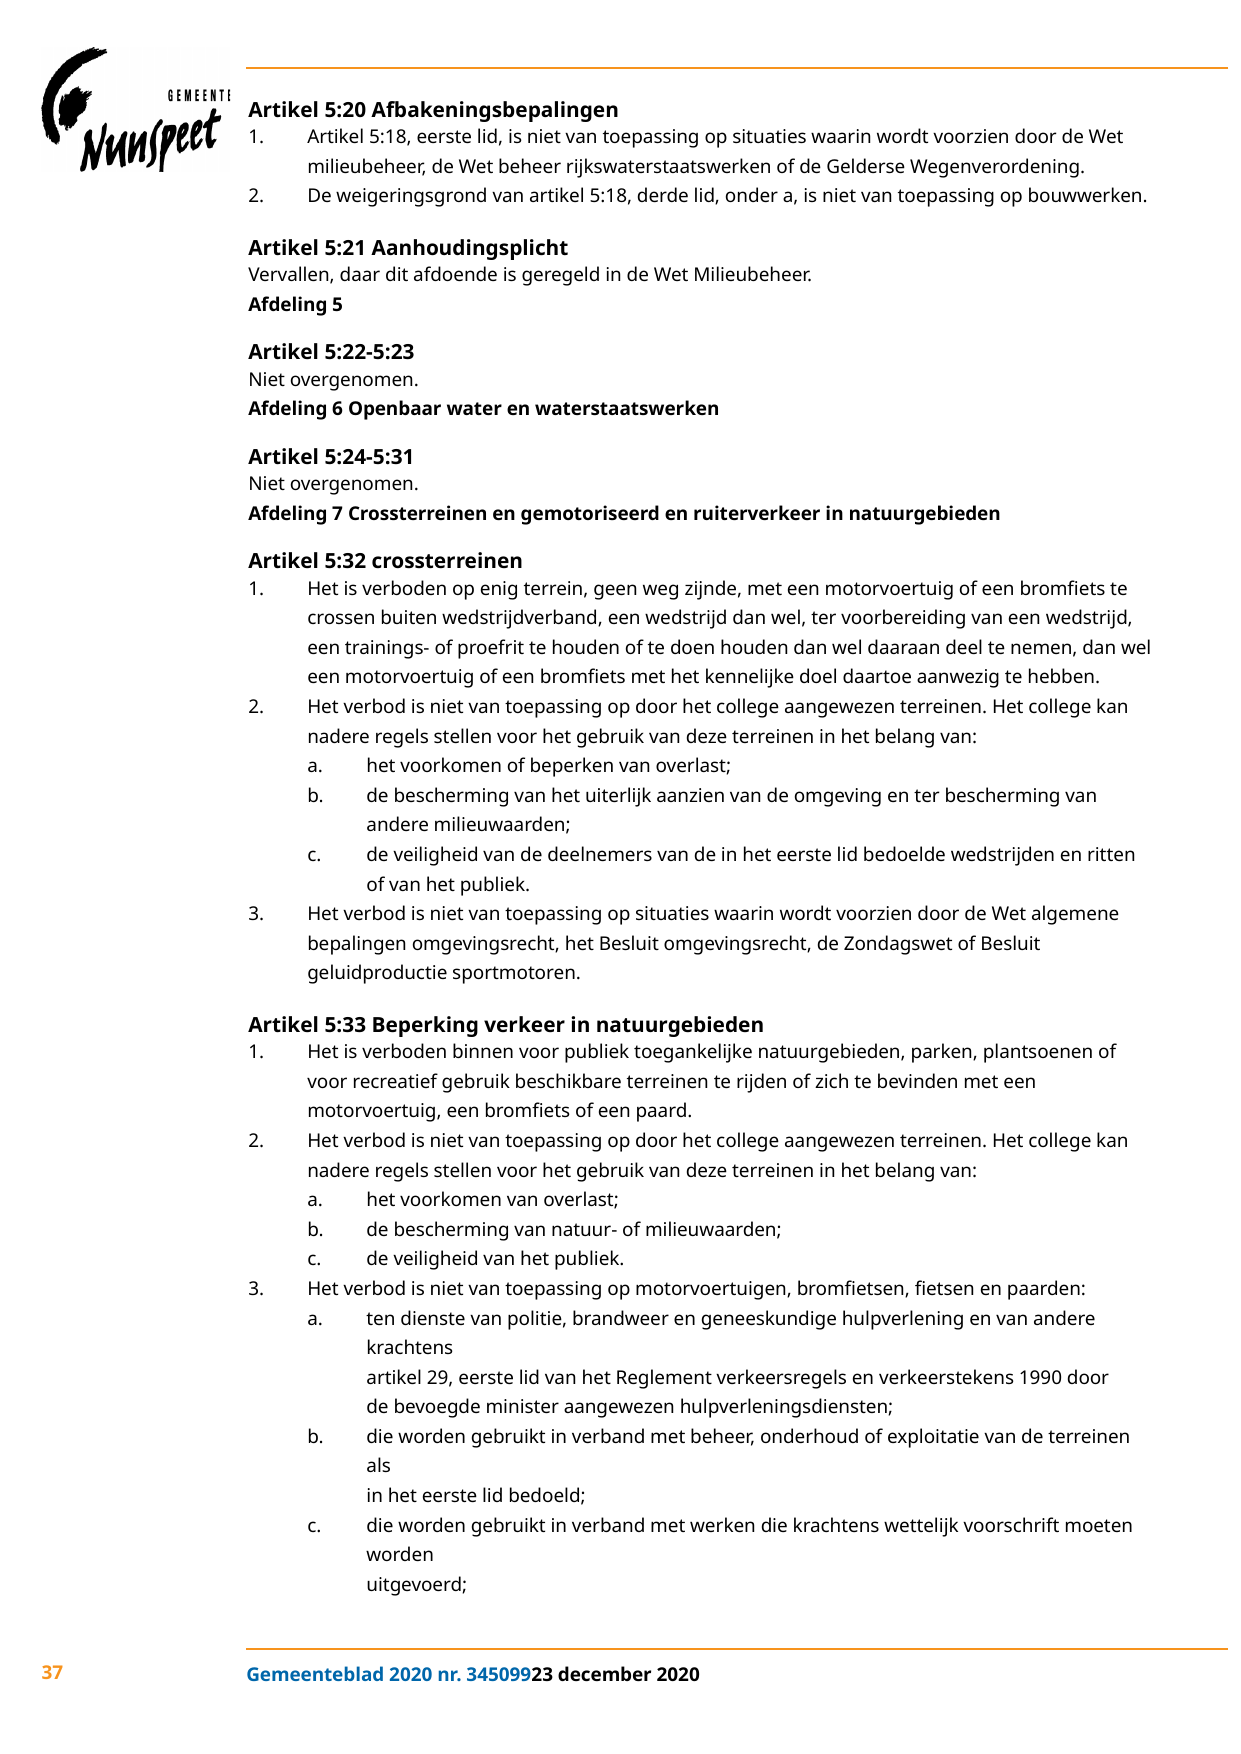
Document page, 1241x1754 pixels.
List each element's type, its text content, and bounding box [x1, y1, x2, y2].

text Artikel 5:33 Beperking verkeer in natuurgebieden [248, 1010, 1152, 1038]
text Afdeling 7 Crossterreinen en gemotoriseerd en ruiterverkeer in natuurgebieden [248, 500, 1152, 526]
text Niet overgenomen. [248, 470, 1152, 496]
list de veiligheid van de deelnemers van de in het eerste lid bedoelde wedstrijden en ritten of van het publiek. [307, 841, 1152, 897]
text Artikel 5:32 crossterreinen [248, 547, 1152, 575]
list die worden gebruikt in verband met werken die krachtens wettelijk voorschrift moeten worden [307, 1512, 1152, 1567]
text Afdeling 6 Openbaar water en waterstaatswerken [248, 395, 1152, 421]
list in het eerste lid bedoeld; [307, 1482, 1152, 1508]
list de bescherming van natuur- of milieuwaarden; [307, 1216, 1152, 1242]
list ten dienste van politie, brandweer en geneeskundige hulpverlening en van andere krachtens [307, 1305, 1152, 1360]
list die worden gebruikt in verband met beheer, onderhoud of exploitatie van de terreinen als [307, 1423, 1152, 1478]
list De weigeringsgrond van artikel 5:18, derde lid, onder a, is niet van toepassing op bouwwerken. [248, 182, 1152, 208]
list Artikel 5:18, eerste lid, is niet van toepassing op situaties waarin wordt voorzien door de Wet milieubeheer, de Wet beheer rijkswaterstaatswerken of de Gelderse Wegenverordening. [248, 123, 1152, 178]
list de veiligheid van het publiek. [307, 1246, 1152, 1271]
list Het verbod is niet van toepassing op situaties waarin wordt voorzien door de Wet algemene bepalingen omgevingsrecht, het Besluit omgevingsrecht, de Zondagswet of Besluit geluidproductie sportmotoren. [248, 900, 1152, 985]
list Het is verboden op enig terrein, geen weg zijnde, met een motorvoertuig of een bromfiets te crossen buiten wedstrijdverband, een wedstrijd dan wel, ter voorbereiding van een wedstrijd, een trainings- of proefrit te houden of te doen houden dan wel daaraan deel te nemen, dan wel een motorvoertuig of een bromfiets met het kennelijke doel daartoe aanwezig te hebben. [248, 575, 1152, 689]
list Het is verboden binnen voor publiek toegankelijke natuurgebieden, parken, plantsoenen of [248, 1038, 1152, 1064]
list voor recreatief gebruik beschikbare terreinen te rijden of zich te bevinden met een motorvoertuig, een bromfiets of een paard. [248, 1068, 1152, 1123]
list het voorkomen van overlast; [307, 1186, 1152, 1212]
list Het verbod is niet van toepassing op door het college aangewezen terreinen. Het college kan nadere regels stellen voor het gebruik van deze terreinen in het belang van: [248, 693, 1152, 749]
list artikel 29, eerste lid van het Reglement verkeersregels en verkeerstekens 1990 door [307, 1364, 1152, 1389]
list het voorkomen of beperken van overlast; [307, 752, 1152, 778]
text Artikel 5:21 Aanhoudingsplicht [248, 233, 1152, 261]
picture [41, 47, 231, 172]
list uitgevoerd; [307, 1571, 1152, 1597]
text Niet overgenomen. [248, 366, 1152, 392]
text Artikel 5:20 Afbakeningsbepalingen [248, 95, 1152, 123]
text Artikel 5:22-5:23 [248, 337, 1152, 366]
text Artikel 5:24-5:31 [248, 442, 1152, 470]
list de bescherming van het uiterlijk aanzien van de omgeving en ter bescherming van andere milieuwaarden; [307, 782, 1152, 837]
list Het verbod is niet van toepassing op motorvoertuigen, bromfietsen, fietsen en paarden: [248, 1275, 1152, 1301]
text Afdeling 5 [248, 291, 1152, 317]
list de bevoegde minister aangewezen hulpverleningsdiensten; [307, 1393, 1152, 1419]
list Het verbod is niet van toepassing op door het college aangewezen terreinen. Het college kan nadere regels stellen voor het gebruik van deze terreinen in het belang van: [248, 1127, 1152, 1182]
text Vervallen, daar dit afdoende is geregeld in de Wet Milieubeheer. [248, 261, 1152, 287]
